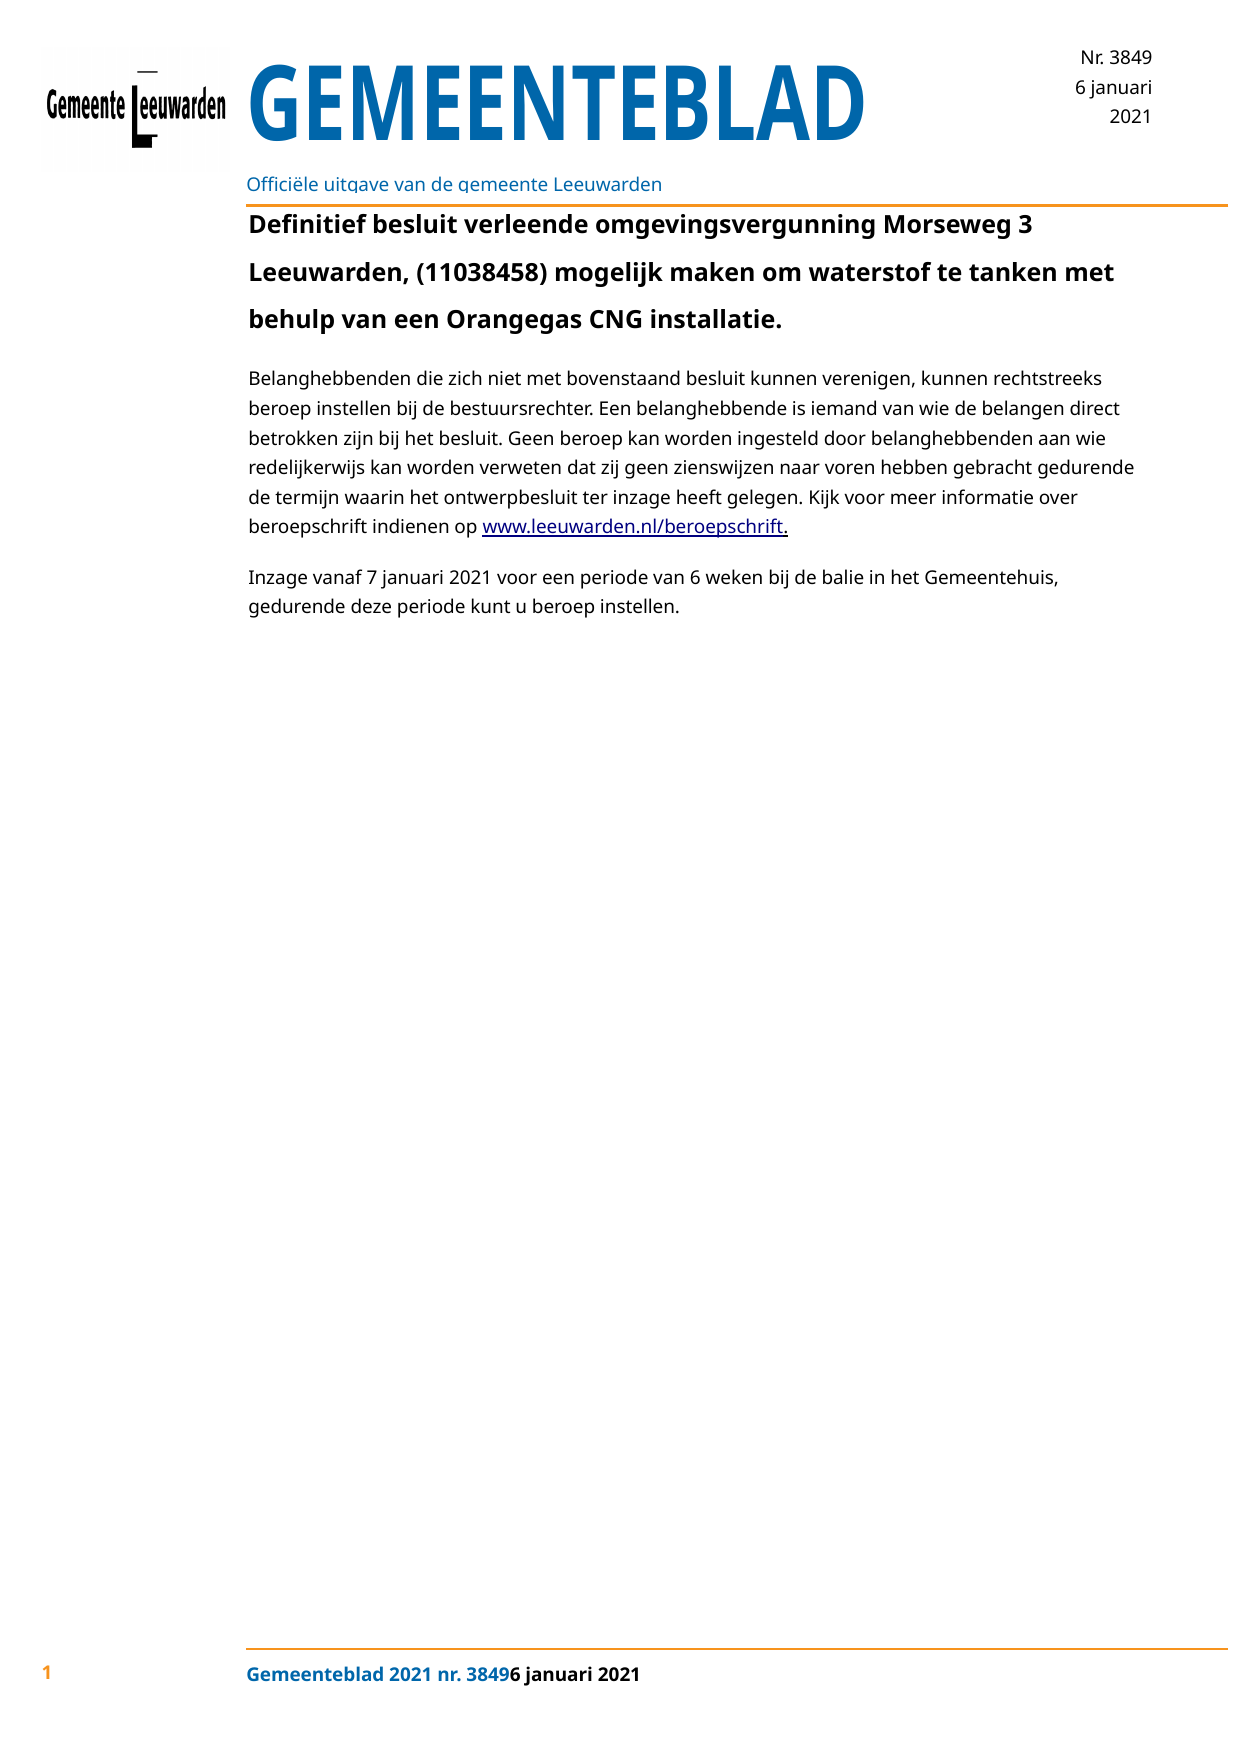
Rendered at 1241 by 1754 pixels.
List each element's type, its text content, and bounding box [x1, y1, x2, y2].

text Belanghebbenden die zich niet met bovenstaand besluit kunnen verenigen, kunnen rechtstreeks beroep instellen bij de bestuursrechter. Een belanghebbende is iemand van wie de belangen direct betrokken zijn bij het besluit. Geen beroep kan worden ingesteld door belanghebbenden aan wie redelijkerwijs kan worden verweten dat zij geen zienswijzen naar voren hebben gebracht gedurende de termijn waarin het ontwerpbesluit ter inzage heeft gelegen. Kijk voor meer informatie over beroepschrift indienen op www.leeuwarden.nl/beroepschrift. [248, 366, 1152, 539]
text Definitief besluit verleende omgevingsvergunning Morseweg 3 Leeuwarden, (11038458) mogelijk maken om waterstof te tanken met behulp van een Orangegas CNG installatie. [248, 207, 1152, 336]
text Inzage vanaf 7 januari 2021 voor een periode van 6 weken bij de balie in het Gemeentehuis, gedurende deze periode kunt u beroep instellen. [248, 564, 1152, 619]
picture [41, 47, 231, 172]
